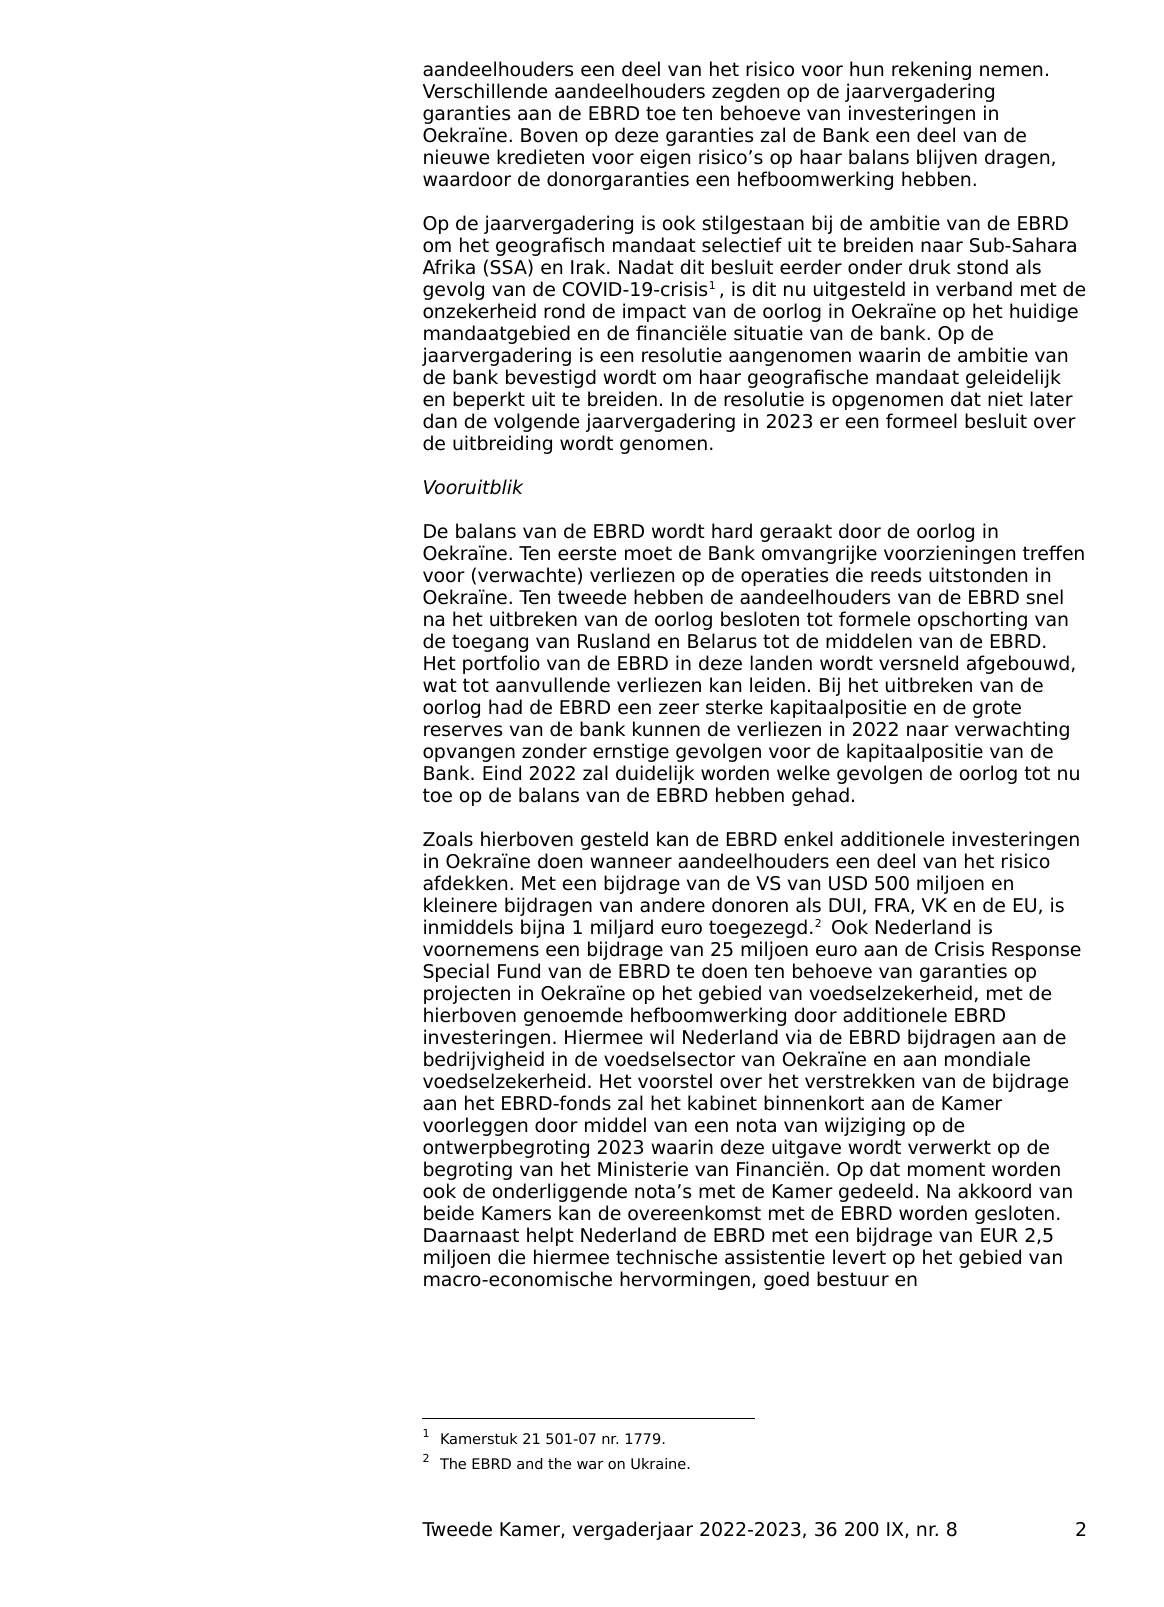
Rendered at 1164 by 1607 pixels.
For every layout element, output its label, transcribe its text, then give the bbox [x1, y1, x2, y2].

subtitle Vooruitblik [422, 477, 1087, 499]
text Zoals hierboven gesteld kan de EBRD enkel additionele investeringen in Oekraïne doen wanneer aandeelhouders een deel van het risico afdekken. Met een bijdrage van de VS van USD 500 miljoen en kleinere bijdragen van andere donoren als DUI, FRA, VK en de EU, is inmiddels bijna 1 miljard euro toegezegd. Ook Nederland is voornemens een bijdrage van 25 miljoen euro aan de Crisis Response Special Fund van de EBRD te doen ten behoeve van garanties op projecten in Oekraïne op het gebied van voedselzekerheid, met de hierboven genoemde hefboomwerking door additionele EBRD investeringen. Hiermee wil Nederland via de EBRD bijdragen aan de bedrijvigheid in de voedselsector van Oekraïne en aan mondiale voedselzekerheid. Het voorstel over het verstrekken van de bijdrage aan het EBRD-fonds zal het kabinet binnenkort aan de Kamer voorleggen door middel van een nota van wijziging op de ontwerpbegroting 2023 waarin deze uitgave wordt verwerkt op de begroting van het Ministerie van Financiën. Op dat moment worden ook de onderliggende nota’s met de Kamer gedeeld. Na akkoord van beide Kamers kan de overeenkomst met de EBRD worden gesloten. Daarnaast helpt Nederland de EBRD met een bijdrage van EUR 2,5 miljoen die hiermee technische assistentie levert op het gebied van macro-economische hervormingen, goed bestuur en [422, 829, 1087, 1335]
text De balans van de EBRD wordt hard geraakt door de oorlog in Oekraïne. Ten eerste moet de Bank omvangrijke voorzieningen treffen voor (verwachte) verliezen op de operaties die reeds uitstonden in Oekraïne. Ten tweede hebben de aandeelhouders van de EBRD snel na het uitbreken van de oorlog besloten tot formele opschorting van de toegang van Rusland en Belarus tot de middelen van de EBRD. Het portfolio van de EBRD in deze landen wordt versneld afgebouwd, wat tot aanvullende verliezen kan leiden. Bij het uitbreken van de oorlog had de EBRD een zeer sterke kapitaalpositie en de grote reserves van de bank kunnen de verliezen in 2022 naar verwachting opvangen zonder ernstige gevolgen voor de kapitaalpositie van de Bank. Eind 2022 zal duidelijk worden welke gevolgen de oorlog tot nu toe op de balans van de EBRD hebben gehad. [422, 521, 1087, 807]
text Op de jaarvergadering is ook stilgestaan bij de ambitie van de EBRD om het geografisch mandaat selectief uit te breiden naar Sub-Sahara Afrika (SSA) en Irak. Nadat dit besluit eerder onder druk stond als gevolg van de COVID-19-crisis, is dit nu uitgesteld in verband met de onzekerheid rond de impact van de oorlog in Oekraïne op het huidige mandaatgebied en de financiële situatie van de bank. Op de jaarvergadering is een resolutie aangenomen waarin de ambitie van de bank bevestigd wordt om haar geografische mandaat geleidelijk en beperkt uit te breiden. In de resolutie is opgenomen dat niet later dan de volgende jaarvergadering in 2023 er een formeel besluit over de uitbreiding wordt genomen. [422, 213, 1087, 455]
text aandeelhouders een deel van het risico voor hun rekening nemen. Verschillende aandeelhouders zegden op de jaarvergadering garanties aan de EBRD toe ten behoeve van investeringen in Oekraïne. Boven op deze garanties zal de Bank een deel van de nieuwe kredieten voor eigen risico’s op haar balans blijven dragen, waardoor de donorgaranties een hefboomwerking hebben. [422, 59, 1087, 191]
text Kamerstuk 21 501-07 nr. 1779. [422, 1427, 1087, 1449]
text The EBRD and the war on Ukraine. [422, 1452, 1087, 1474]
